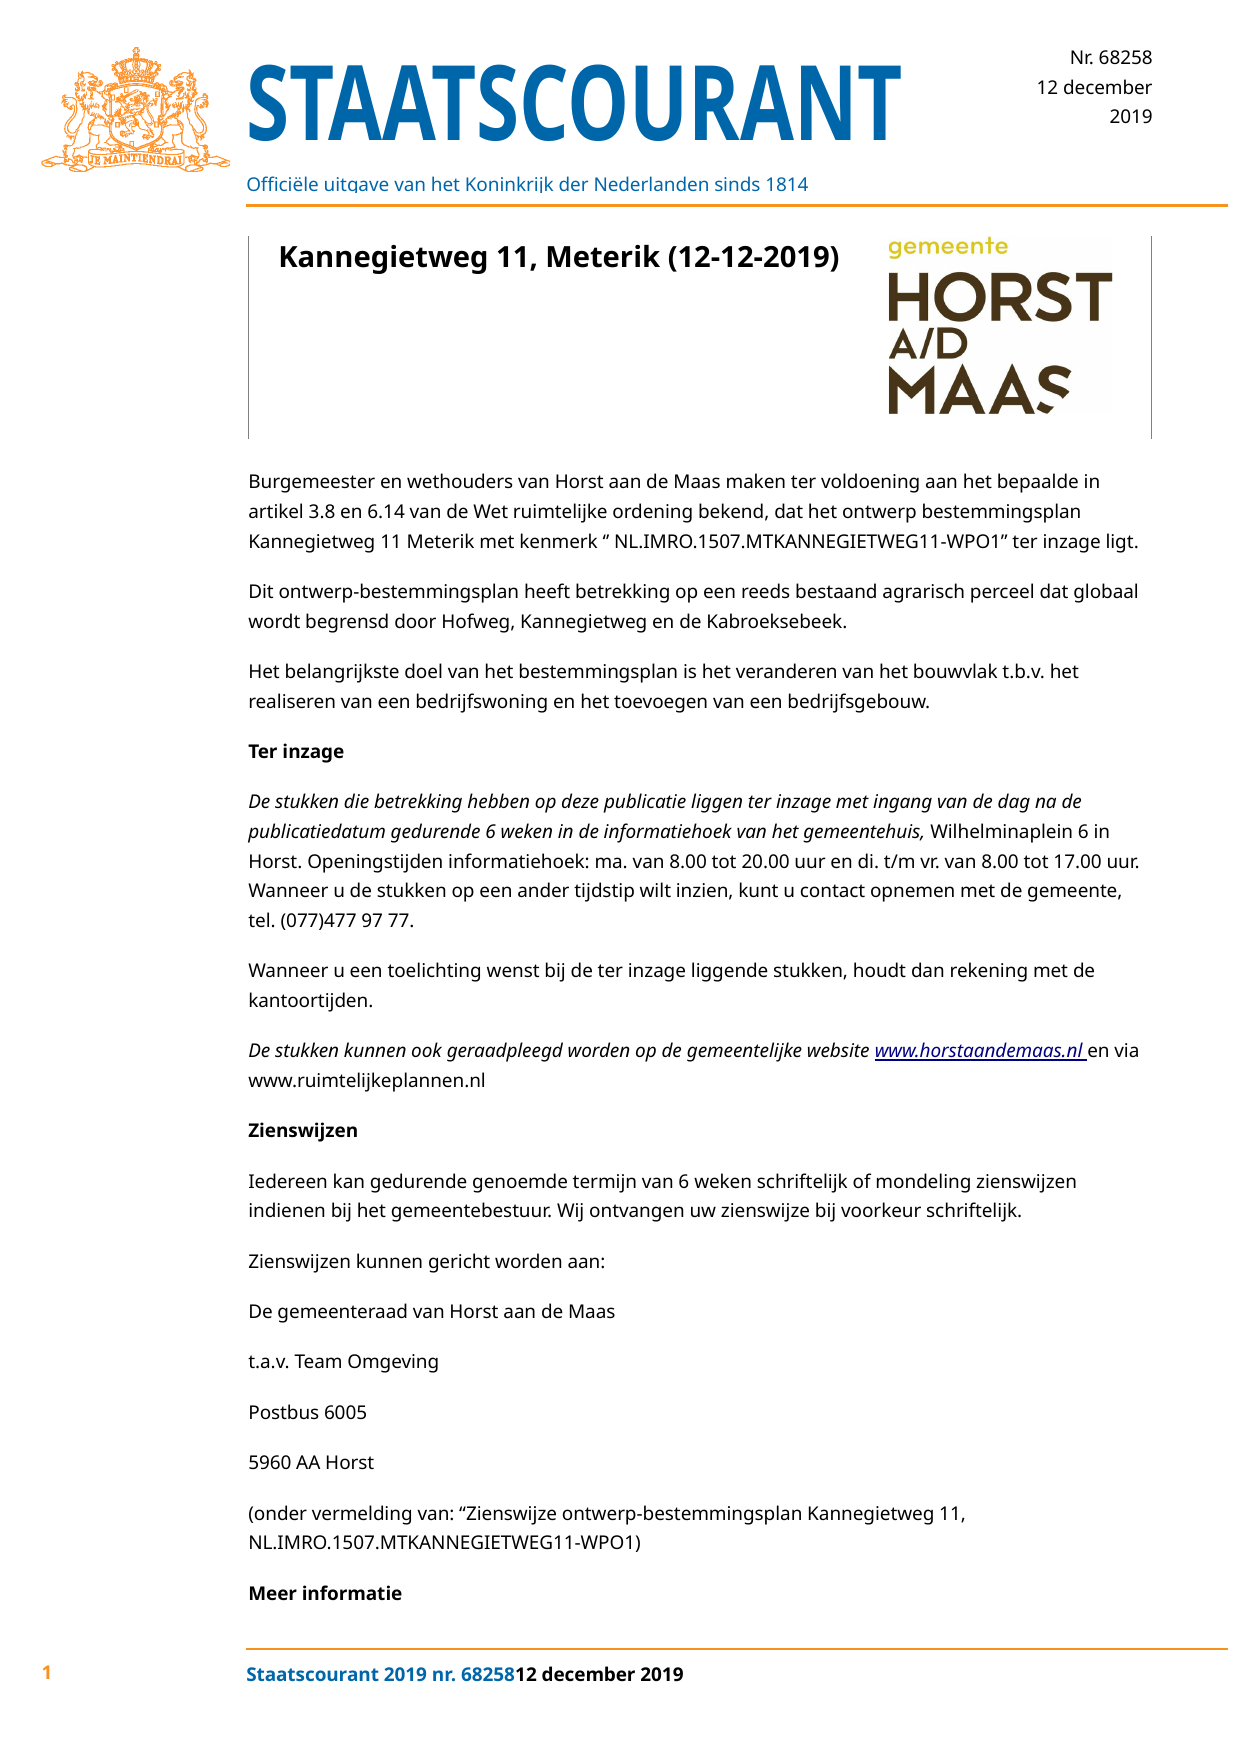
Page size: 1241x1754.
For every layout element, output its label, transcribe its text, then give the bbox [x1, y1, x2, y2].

picture [888, 236, 1113, 414]
table_header [850, 236, 888, 413]
text 5960 AA Horst [248, 1449, 1152, 1475]
text (onder vermelding van: “Zienswijze ontwerp-bestemmingsplan Kannegietweg 11, NL.IMRO.1507.MTKANNEGIETWEG11-WPO1) [248, 1500, 1152, 1555]
picture [41, 47, 231, 172]
table_header [1113, 236, 1151, 413]
text De stukken die betrekking hebben op deze publicatie liggen ter inzage met ingang van de dag na de publicatiedatum gedurende 6 weken in de informatiehoek van het gemeentehuis, Wilhelminaplein 6 in Horst. Openingstijden informatiehoek: ma. van 8.00 tot 20.00 uur en di. t/m vr. van 8.00 tot 17.00 uur. Wanneer u de stukken op een ander tijdstip wilt inzien, kunt u contact opnemen met de gemeente, tel. (077)477 97 77. [248, 789, 1152, 933]
text t.a.v. Team Omgeving [248, 1349, 1152, 1374]
text Zienswijzen kunnen gericht worden aan: [248, 1248, 1152, 1273]
text Postbus 6005 [248, 1399, 1152, 1425]
table_header [850, 414, 1151, 439]
text Iedereen kan gedurende genoemde termijn van 6 weken schriftelijk of mondeling zienswijzen indienen bij het gemeentebestuur. Wij ontvangen uw zienswijze bij voorkeur schriftelijk. [248, 1168, 1152, 1223]
text De gemeenteraad van Horst aan de Maas [248, 1298, 1152, 1324]
table_header Kannegietweg 11, Meterik (12-12-2019) [249, 236, 850, 439]
text Meer informatie [248, 1580, 1152, 1606]
text Dit ontwerp-bestemmingsplan heeft betrekking op een reeds bestaand agrarisch perceel dat globaal wordt begrensd door Hofweg, Kannegietweg en de Kabroeksebeek. [248, 578, 1152, 633]
text Zienswijzen [248, 1117, 1152, 1143]
text Het belangrijkste doel van het bestemmingsplan is het veranderen van het bouwvlak t.b.v. het realiseren van een bedrijfswoning en het toevoegen van een bedrijfsgebouw. [248, 658, 1152, 713]
text De stukken kunnen ook geraadpleegd worden op de gemeentelijke website www.horstaandemaas.nl en via www.ruimtelijkeplannen.nl [248, 1037, 1152, 1093]
text Ter inzage [248, 738, 1152, 764]
text Wanneer u een toelichting wenst bij de ter inzage liggende stukken, houdt dan rekening met de kantoortijden. [248, 957, 1152, 1013]
text Burgemeester en wethouders van Horst aan de Maas maken ter voldoening aan het bepaalde in artikel 3.8 en 6.14 van de Wet ruimtelijke ordening bekend, dat het ontwerp bestemmingsplan Kannegietweg 11 Meterik met kenmerk ‘’ NL.IMRO.1507.MTKANNEGIETWEG11-WPO1’’ ter inzage ligt. [248, 469, 1152, 553]
